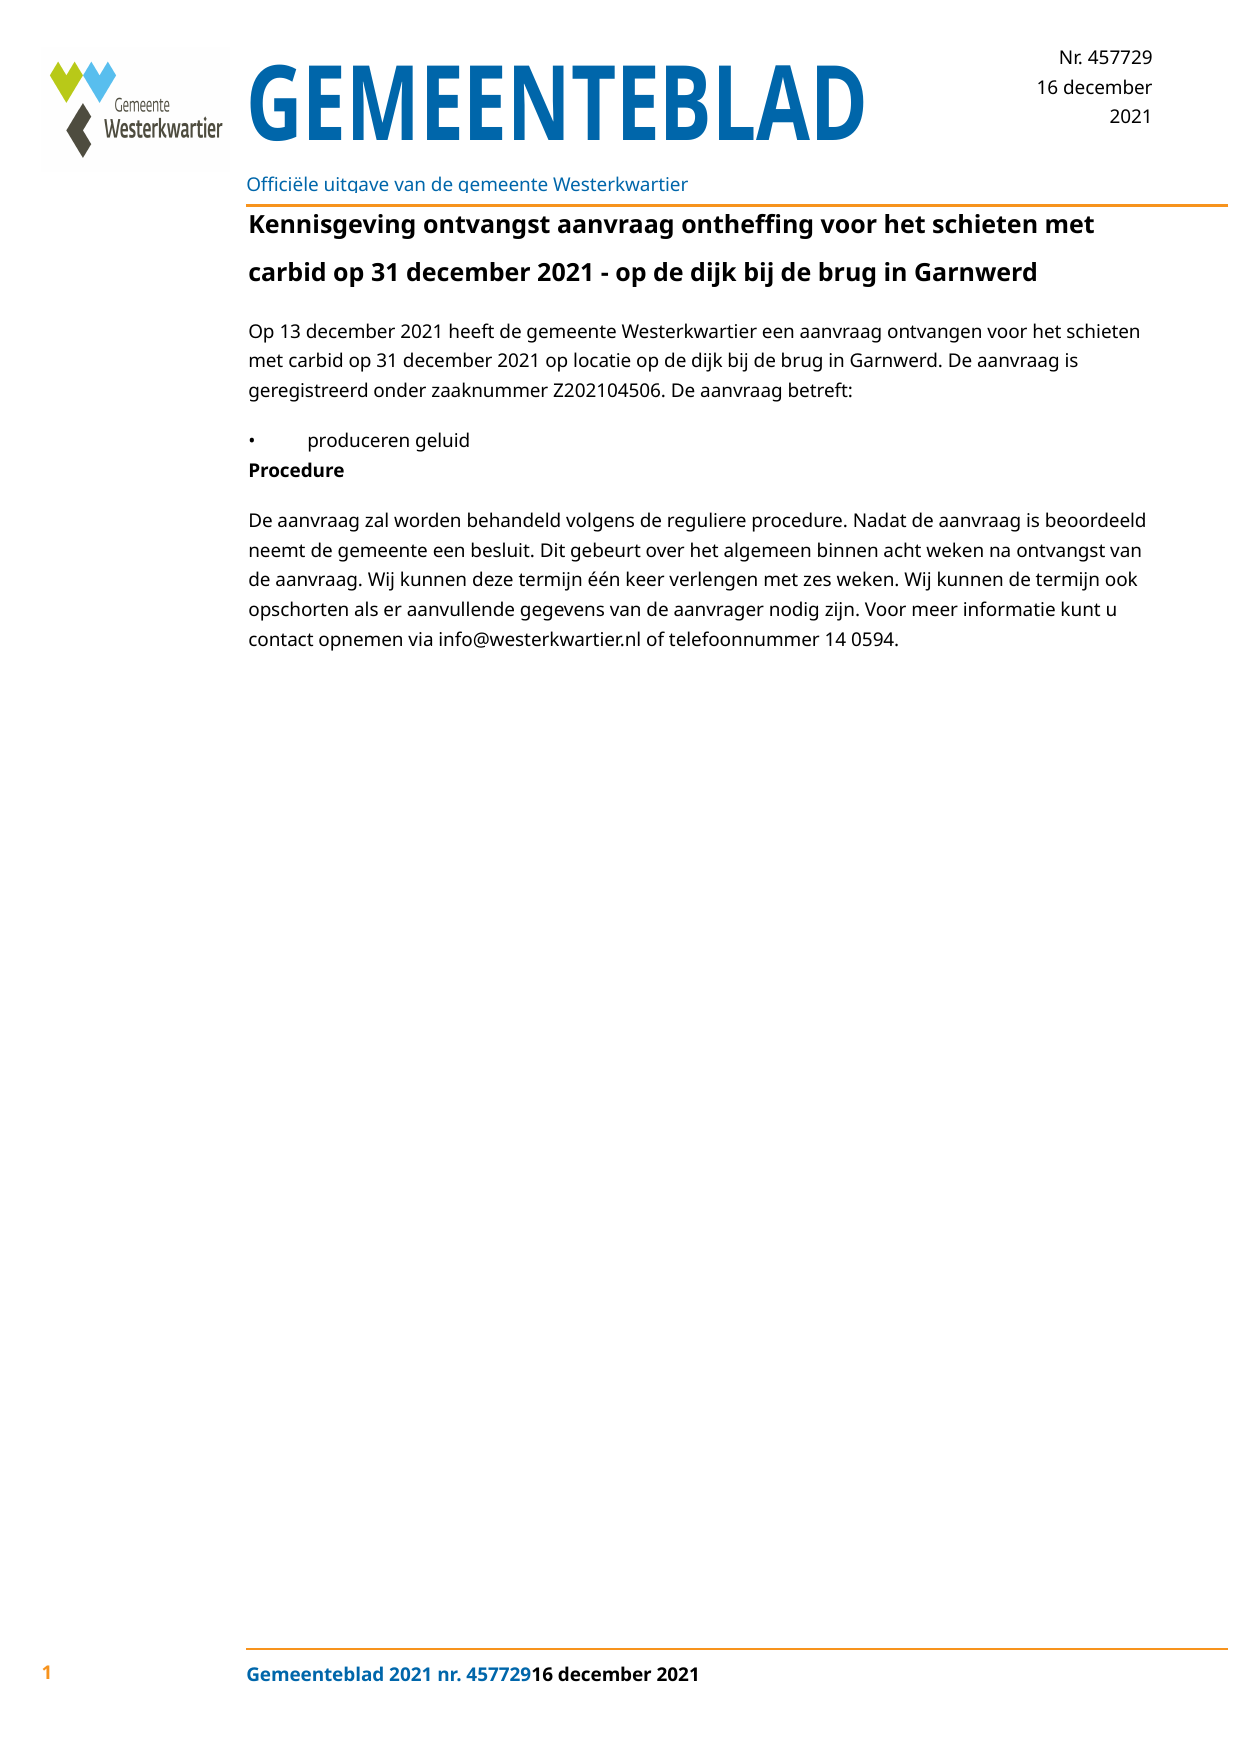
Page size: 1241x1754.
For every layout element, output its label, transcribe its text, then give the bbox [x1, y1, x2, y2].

text Kennisgeving ontvangst aanvraag ontheffing voor het schieten met carbid op 31 december 2021 - op de dijk bij de brug in Garnwerd [248, 207, 1152, 288]
text Procedure [248, 457, 1152, 483]
list produceren geluid [248, 427, 1152, 453]
picture [41, 47, 231, 172]
text De aanvraag zal worden behandeld volgens de reguliere procedure. Nadat de aanvraag is beoordeeld neemt de gemeente een besluit. Dit gebeurt over het algemeen binnen acht weken na ontvangst van de aanvraag. Wij kunnen deze termijn één keer verlengen met zes weken. Wij kunnen de termijn ook opschorten als er aanvullende gegevens van de aanvrager nodig zijn. Voor meer informatie kunt u contact opnemen via info@westerkwartier.nl of telefoonnummer 14 0594. [248, 507, 1152, 652]
text Op 13 december 2021 heeft de gemeente Westerkwartier een aanvraag ontvangen voor het schieten met carbid op 31 december 2021 op locatie op de dijk bij de brug in Garnwerd. De aanvraag is geregistreerd onder zaaknummer Z202104506. De aanvraag betreft: [248, 318, 1152, 403]
